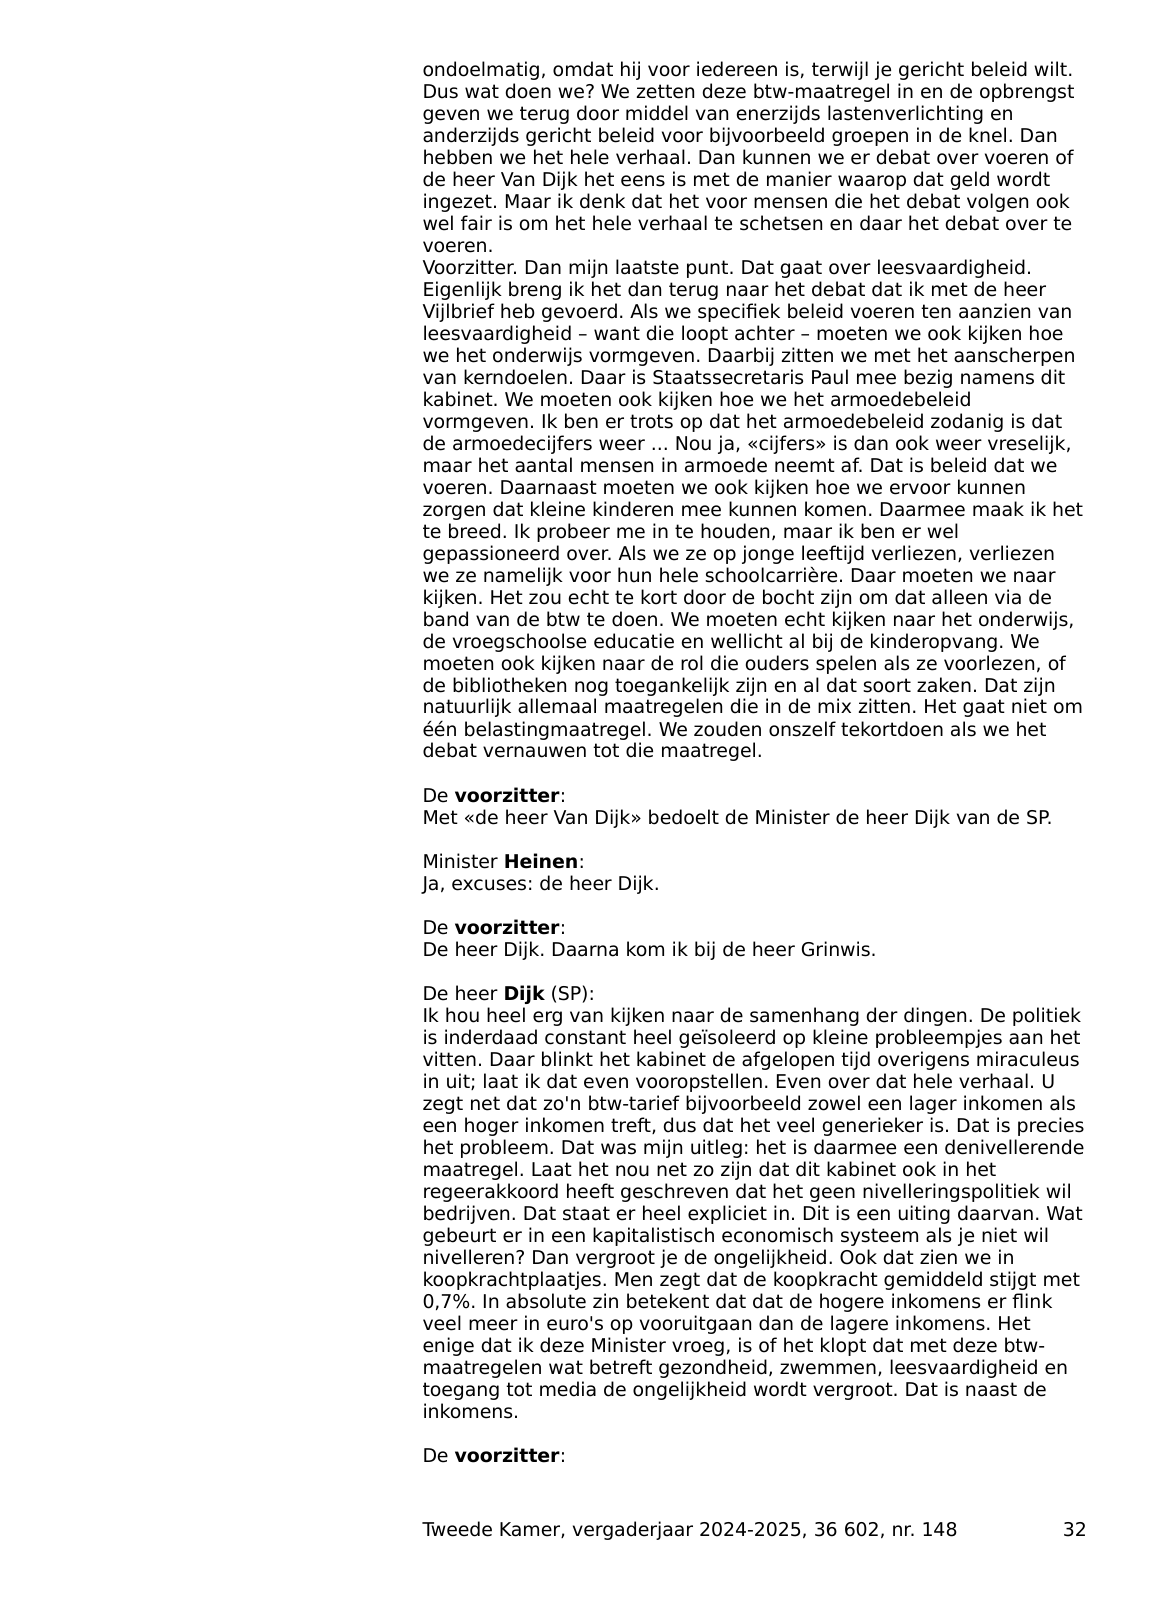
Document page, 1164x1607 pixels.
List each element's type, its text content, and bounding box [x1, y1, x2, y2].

text De voorzitter: [422, 1445, 1087, 1467]
text Ik hou heel erg van kijken naar de samenhang der dingen. De politiek is inderdaad constant heel geïsoleerd op kleine probleempjes aan het vitten. Daar blinkt het kabinet de afgelopen tijd overigens miraculeus in uit; laat ik dat even vooropstellen. Even over dat hele verhaal. U zegt net dat zo'n btw-tarief bijvoorbeeld zowel een lager inkomen als een hoger inkomen treft, dus dat het veel generieker is. Dat is precies het probleem. Dat was mijn uitleg: het is daarmee een denivellerende maatregel. Laat het nou net zo zijn dat dit kabinet ook in het regeerakkoord heeft geschreven dat het geen nivelleringspolitiek wil bedrijven. Dat staat er heel expliciet in. Dit is een uiting daarvan. Wat gebeurt er in een kapitalistisch economisch systeem als je niet wil nivelleren? Dan vergroot je de ongelijkheid. Ook dat zien we in koopkrachtplaatjes. Men zegt dat de koopkracht gemiddeld stijgt met 0,7%. In absolute zin betekent dat dat de hogere inkomens er flink veel meer in euro's op vooruitgaan dan de lagere inkomens. Het enige dat ik deze Minister vroeg, is of het klopt dat met deze btw-maatregelen wat betreft gezondheid, zwemmen, leesvaardigheid en toegang tot media de ongelijkheid wordt vergroot. Dat is naast de inkomens. [422, 1005, 1087, 1423]
text Ja, excuses: de heer Dijk. [422, 873, 1087, 895]
text De heer Dijk. Daarna kom ik bij de heer Grinwis. [422, 939, 1087, 961]
text Minister Heinen: [422, 851, 1087, 873]
text De voorzitter: [422, 784, 1087, 807]
text ondoelmatig, omdat hij voor iedereen is, terwijl je gericht beleid wilt. Dus wat doen we? We zetten deze btw-maatregel in en de opbrengst geven we terug door middel van enerzijds lastenverlichting en anderzijds gericht beleid voor bijvoorbeeld groepen in de knel. Dan hebben we het hele verhaal. Dan kunnen we er debat over voeren of de heer Van Dijk het eens is met de manier waarop dat geld wordt ingezet. Maar ik denk dat het voor mensen die het debat volgen ook wel fair is om het hele verhaal te schetsen en daar het debat over te voeren. [422, 59, 1087, 257]
text Met «de heer Van Dijk» bedoelt de Minister de heer Dijk van de SP. [422, 807, 1087, 828]
text De heer Dijk (SP): [422, 983, 1087, 1005]
text Voorzitter. Dan mijn laatste punt. Dat gaat over leesvaardigheid. Eigenlijk breng ik het dan terug naar het debat dat ik met de heer Vijlbrief heb gevoerd. Als we specifiek beleid voeren ten aanzien van leesvaardigheid – want die loopt achter – moeten we ook kijken hoe we het onderwijs vormgeven. Daarbij zitten we met het aanscherpen van kerndoelen. Daar is Staatssecretaris Paul mee bezig namens dit kabinet. We moeten ook kijken hoe we het armoedebeleid vormgeven. Ik ben er trots op dat het armoedebeleid zodanig is dat de armoedecijfers weer ... Nou ja, «cijfers» is dan ook weer vreselijk, maar het aantal mensen in armoede neemt af. Dat is beleid dat we voeren. Daarnaast moeten we ook kijken hoe we ervoor kunnen zorgen dat kleine kinderen mee kunnen komen. Daarmee maak ik het te breed. Ik probeer me in te houden, maar ik ben er wel gepassioneerd over. Als we ze op jonge leeftijd verliezen, verliezen we ze namelijk voor hun hele schoolcarrière. Daar moeten we naar kijken. Het zou echt te kort door de bocht zijn om dat alleen via de band van de btw te doen. We moeten echt kijken naar het onderwijs, de vroegschoolse educatie en wellicht al bij de kinderopvang. We moeten ook kijken naar de rol die ouders spelen als ze voorlezen, of de bibliotheken nog toegankelijk zijn en al dat soort zaken. Dat zijn natuurlijk allemaal maatregelen die in de mix zitten. Het gaat niet om één belastingmaatregel. We zouden onszelf tekortdoen als we het debat vernauwen tot die maatregel. [422, 257, 1087, 762]
text De voorzitter: [422, 917, 1087, 939]
